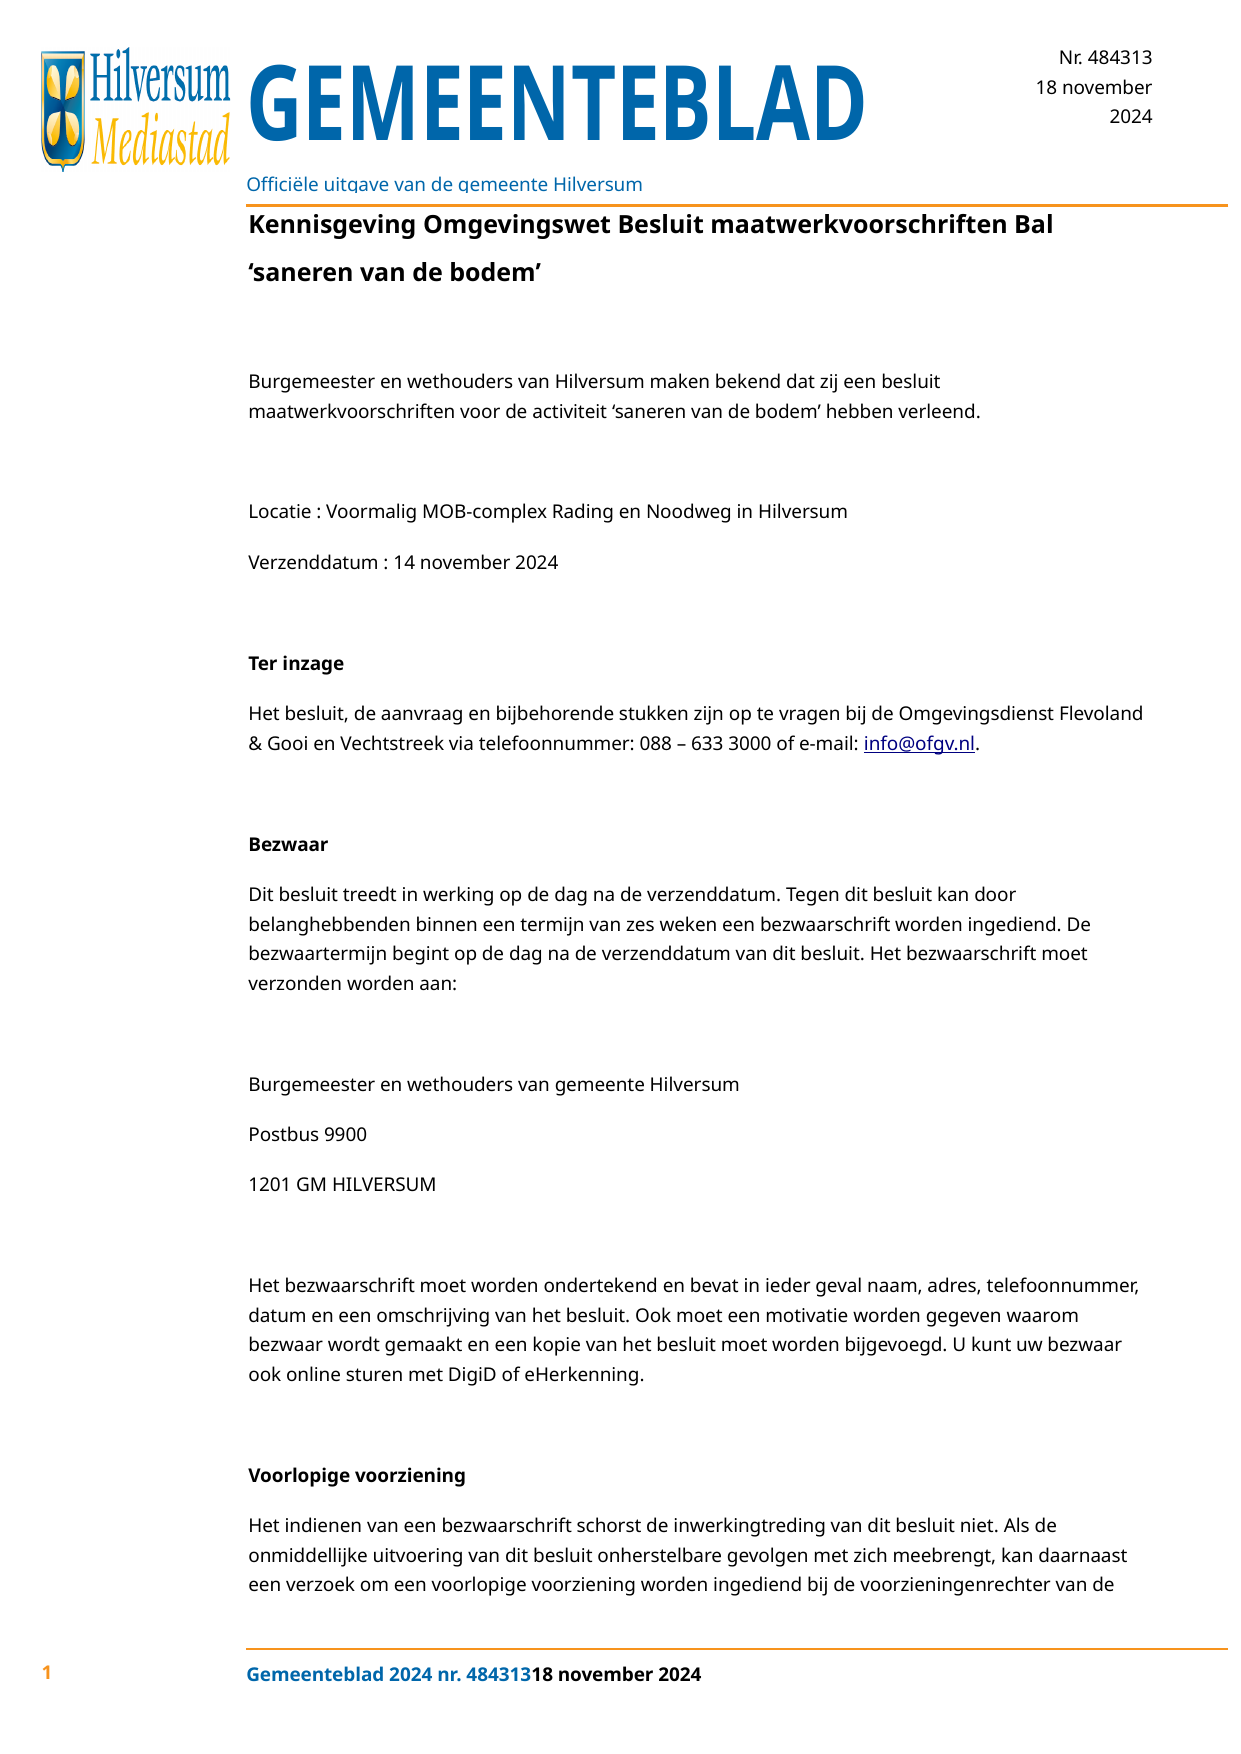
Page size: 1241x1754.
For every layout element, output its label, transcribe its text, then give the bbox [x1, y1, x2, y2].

text Verzenddatum : 14 november 2024 [248, 549, 1152, 575]
text Het besluit, de aanvraag en bijbehorende stukken zijn op te vragen bij de Omgevingsdienst Flevoland & Gooi en Vechtstreek via telefoonnummer: 088 – 633 3000 of e-mail: info@ofgv.nl. [248, 700, 1152, 756]
text Dit besluit treedt in werking op de dag na de verzenddatum. Tegen dit besluit kan door belanghebbenden binnen een termijn van zes weken een bezwaarschrift worden ingediend. De bezwaartermijn begint op de dag na de verzenddatum van dit besluit. Het bezwaarschrift moet verzonden worden aan: [248, 881, 1152, 996]
text Bezwaar [248, 831, 1152, 857]
text Postbus 9900 [248, 1121, 1152, 1147]
text 1201 GM HILVERSUM [248, 1172, 1152, 1197]
text Burgemeester en wethouders van Hilversum maken bekend dat zij een besluit maatwerkvoorschriften voor de activiteit ‘saneren van de bodem’ hebben verleend. [248, 368, 1152, 424]
picture [41, 47, 231, 172]
text Het indienen van een bezwaarschrift schorst de inwerkingtreding van dit besluit niet. Als de onmiddellijke uitvoering van dit besluit onherstelbare gevolgen met zich meebrengt, kan daarnaast een verzoek om een voorlopige voorziening worden ingediend bij de voorzieningenrechter van de [248, 1512, 1152, 1597]
text Het bezwaarschrift moet worden ondertekend en bevat in ieder geval naam, adres, telefoonnummer, datum en een omschrijving van het besluit. Ook moet een motivatie worden gegeven waarom bezwaar wordt gemaakt en een kopie van het besluit moet worden bijgevoegd. U kunt uw bezwaar ook online sturen met DigiD of eHerkenning. [248, 1272, 1152, 1387]
text Voorlopige voorziening [248, 1462, 1152, 1488]
text Ter inzage [248, 650, 1152, 676]
text Locatie : Voormalig MOB-complex Rading en Noodweg in Hilversum [248, 499, 1152, 524]
text Kennisgeving Omgevingswet Besluit maatwerkvoorschriften Bal ‘saneren van de bodem’ [248, 207, 1152, 288]
text Burgemeester en wethouders van gemeente Hilversum [248, 1071, 1152, 1097]
